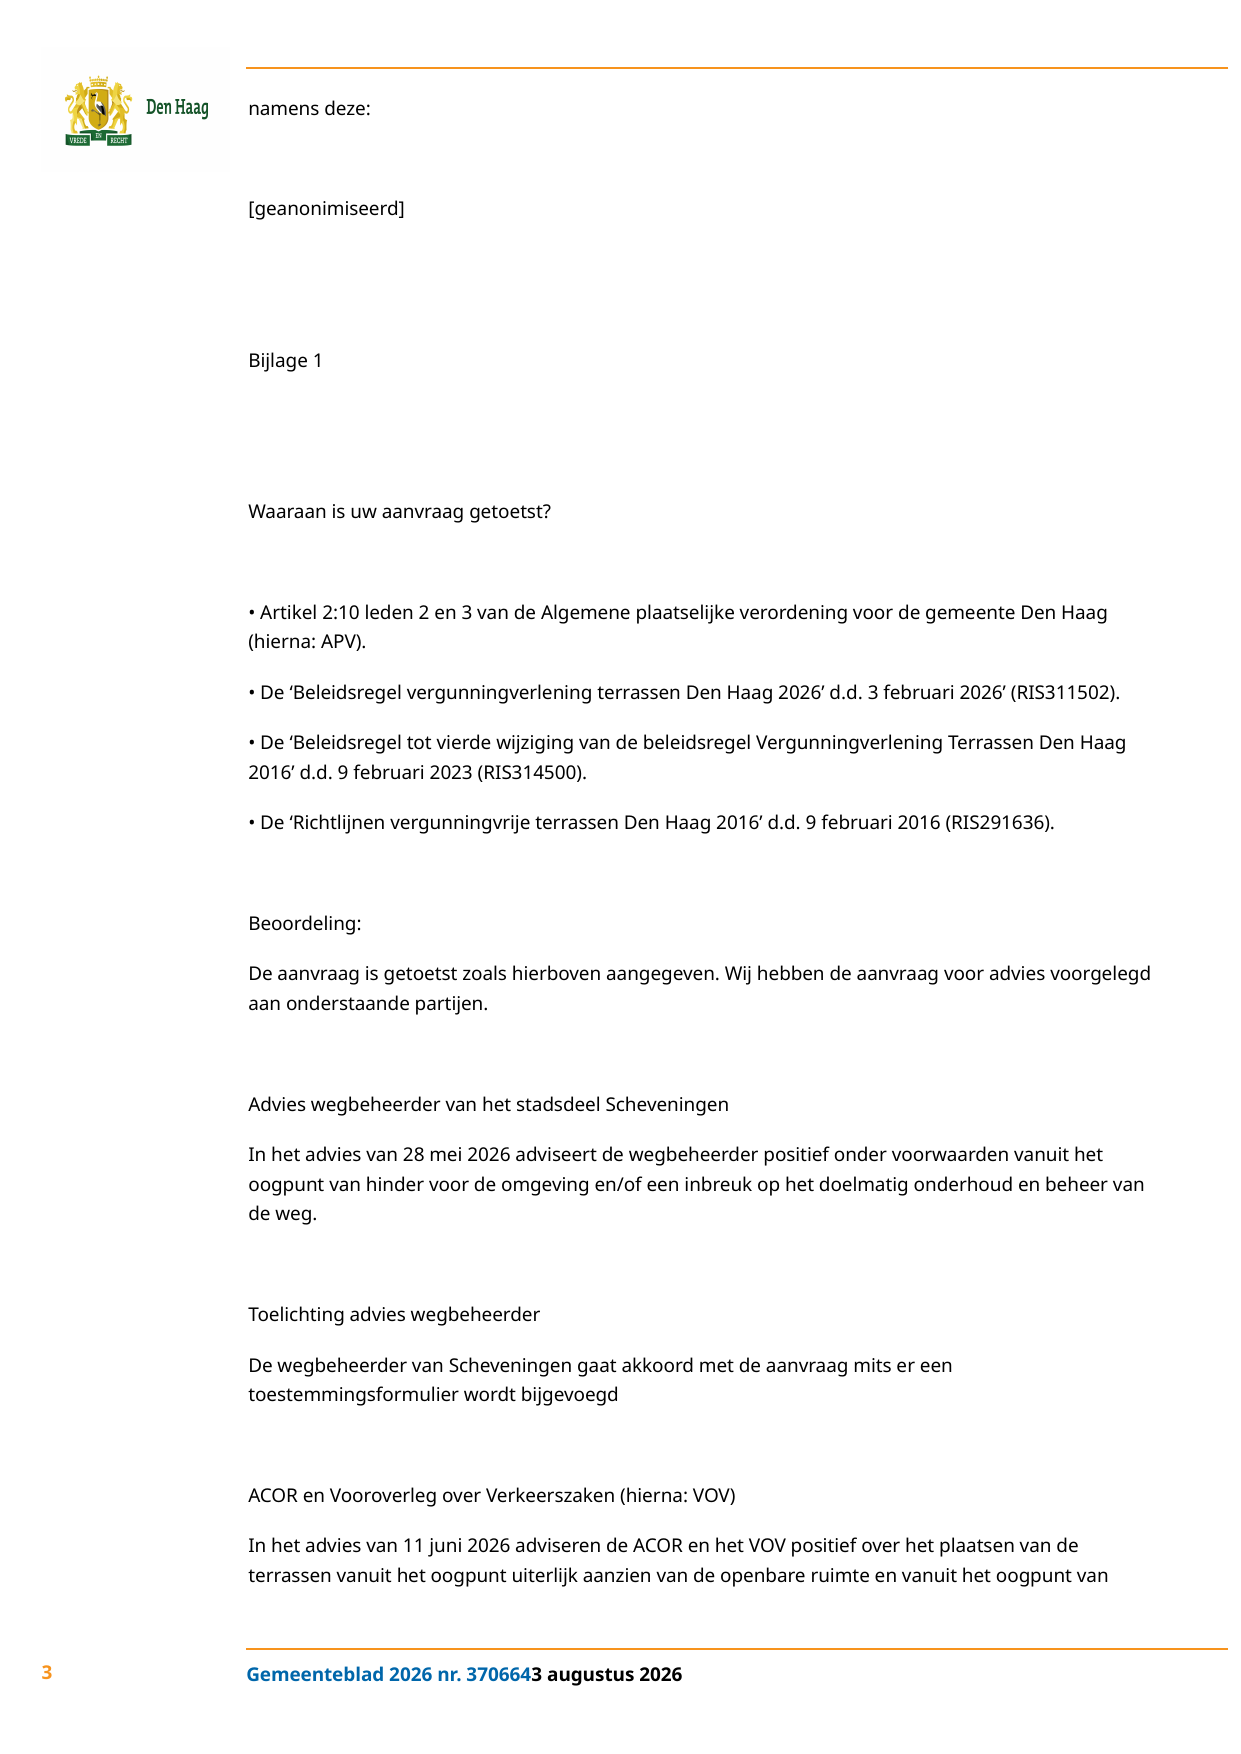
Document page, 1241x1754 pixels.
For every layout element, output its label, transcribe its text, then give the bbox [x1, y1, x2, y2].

text Waaraan is uw aanvraag getoetst? [248, 498, 1152, 524]
text • Artikel 2:10 leden 2 en 3 van de Algemene plaatselijke verordening voor de gemeente Den Haag (hierna: APV). [248, 599, 1152, 654]
text De aanvraag is getoetst zoals hierboven aangegeven. Wij hebben de aanvraag voor advies voorgelegd aan onderstaande partijen. [248, 961, 1152, 1016]
text • De ‘Beleidsregel tot vierde wijziging van de beleidsregel Vergunningverlening Terrassen Den Haag 2016’ d.d. 9 februari 2023 (RIS314500). [248, 729, 1152, 785]
text • De ‘Richtlijnen vergunningvrije terrassen Den Haag 2016’ d.d. 9 februari 2016 (RIS291636). [248, 809, 1152, 835]
text ACOR en Vooroverleg over Verkeerszaken (hierna: VOV) [248, 1482, 1152, 1508]
text Bijlage 1 [248, 347, 1152, 373]
text Beoordeling: [248, 910, 1152, 936]
text [geanonimiseerd] [248, 196, 1152, 221]
text In het advies van 28 mei 2026 adviseert de wegbeheerder positief onder voorwaarden vanuit het oogpunt van hinder voor de omgeving en/of een inbreuk op het doelmatig onderhoud en beheer van de weg. [248, 1141, 1152, 1226]
text namens deze: [248, 95, 1152, 121]
text In het advies van 11 juni 2026 adviseren de ACOR en het VOV positief over het plaatsen van de terrassen vanuit het oogpunt uiterlijk aanzien van de openbare ruimte en vanuit het oogpunt van [248, 1533, 1152, 1588]
text Advies wegbeheerder van het stadsdeel Scheveningen [248, 1091, 1152, 1117]
text De wegbeheerder van Scheveningen gaat akkoord met de aanvraag mits er een toestemmingsformulier wordt bijgevoegd [248, 1352, 1152, 1407]
picture [41, 47, 231, 172]
text • De ‘Beleidsregel vergunningverlening terrassen Den Haag 2026’ d.d. 3 februari 2026’ (RIS311502). [248, 679, 1152, 705]
text Toelichting advies wegbeheerder [248, 1301, 1152, 1327]
